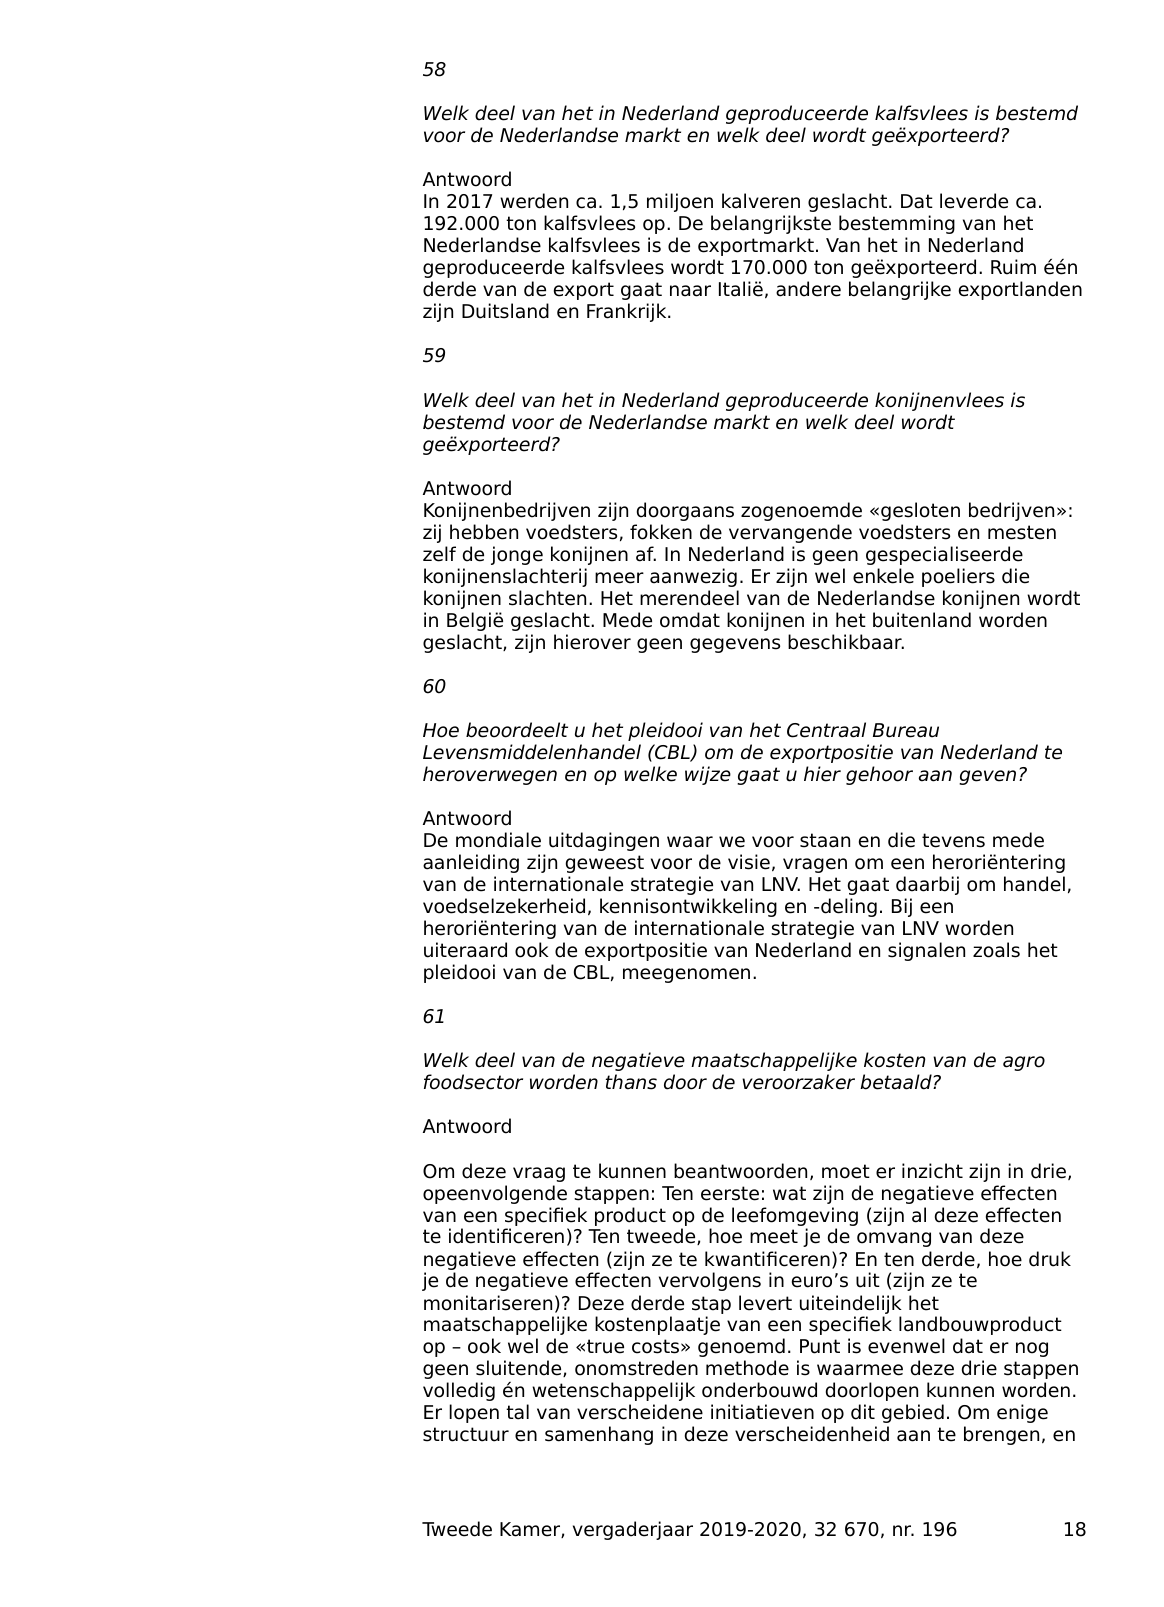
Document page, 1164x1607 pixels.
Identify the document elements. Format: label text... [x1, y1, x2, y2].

subtitle 58 [422, 59, 1087, 81]
text In 2017 werden ca. 1,5 miljoen kalveren geslacht. Dat leverde ca. 192.000 ton kalfsvlees op. De belangrijkste bestemming van het Nederlandse kalfsvlees is de exportmarkt. Van het in Nederland geproduceerde kalfsvlees wordt 170.000 ton geëxporteerd. Ruim één derde van de export gaat naar Italië, andere belangrijke exportlanden zijn Duitsland en Frankrijk. [422, 191, 1087, 323]
text De mondiale uitdagingen waar we voor staan en die tevens mede aanleiding zijn geweest voor de visie, vragen om een heroriëntering van de internationale strategie van LNV. Het gaat daarbij om handel, voedselzekerheid, kennisontwikkeling en -deling. Bij een heroriëntering van de internationale strategie van LNV worden uiteraard ook de exportpositie van Nederland en signalen zoals het pleidooi van de CBL, meegenomen. [422, 830, 1087, 984]
subtitle Antwoord [422, 1116, 1087, 1138]
subtitle Antwoord [422, 808, 1087, 830]
text Welk deel van het in Nederland geproduceerde konijnenvlees is bestemd voor de Nederlandse markt en welk deel wordt geëxporteerd? [422, 389, 1087, 456]
subtitle Antwoord [422, 169, 1087, 191]
text Welk deel van het in Nederland geproduceerde kalfsvlees is bestemd voor de Nederlandse markt en welk deel wordt geëxporteerd? [422, 103, 1087, 147]
text Welk deel van de negatieve maatschappelijke kosten van de agro foodsector worden thans door de veroorzaker betaald? [422, 1050, 1087, 1094]
text Hoe beoordeelt u het pleidooi van het Centraal Bureau Levensmiddelenhandel (CBL) om de exportpositie van Nederland te heroverwegen en op welke wijze gaat u hier gehoor aan geven? [422, 720, 1087, 786]
subtitle Antwoord [422, 478, 1087, 500]
subtitle 59 [422, 345, 1087, 367]
text Konijnenbedrijven zijn doorgaans zogenoemde «gesloten bedrijven»: zij hebben voedsters, fokken de vervangende voedsters en mesten zelf de jonge konijnen af. In Nederland is geen gespecialiseerde konijnenslachterij meer aanwezig. Er zijn wel enkele poeliers die konijnen slachten. Het merendeel van de Nederlandse konijnen wordt in België geslacht. Mede omdat konijnen in het buitenland worden geslacht, zijn hierover geen gegevens beschikbaar. [422, 500, 1087, 653]
subtitle 60 [422, 676, 1087, 698]
subtitle 61 [422, 1006, 1087, 1028]
text Om deze vraag te kunnen beantwoorden, moet er inzicht zijn in drie, opeenvolgende stappen: Ten eerste: wat zijn de negatieve effecten van een specifiek product op de leefomgeving (zijn al deze effecten te identificeren)? Ten tweede, hoe meet je de omvang van deze negatieve effecten (zijn ze te kwantificeren)? En ten derde, hoe druk je de negatieve effecten vervolgens in euro’s uit (zijn ze te monitariseren)? Deze derde stap levert uiteindelijk het maatschappelijke kostenplaatje van een specifiek landbouwproduct op – ook wel de «true costs» genoemd. Punt is evenwel dat er nog geen sluitende, onomstreden methode is waarmee deze drie stappen volledig én wetenschappelijk onderbouwd doorlopen kunnen worden. Er lopen tal van verscheidene initiatieven op dit gebied. Om enige structuur en samenhang in deze verscheidenheid aan te brengen, en [422, 1161, 1087, 1446]
